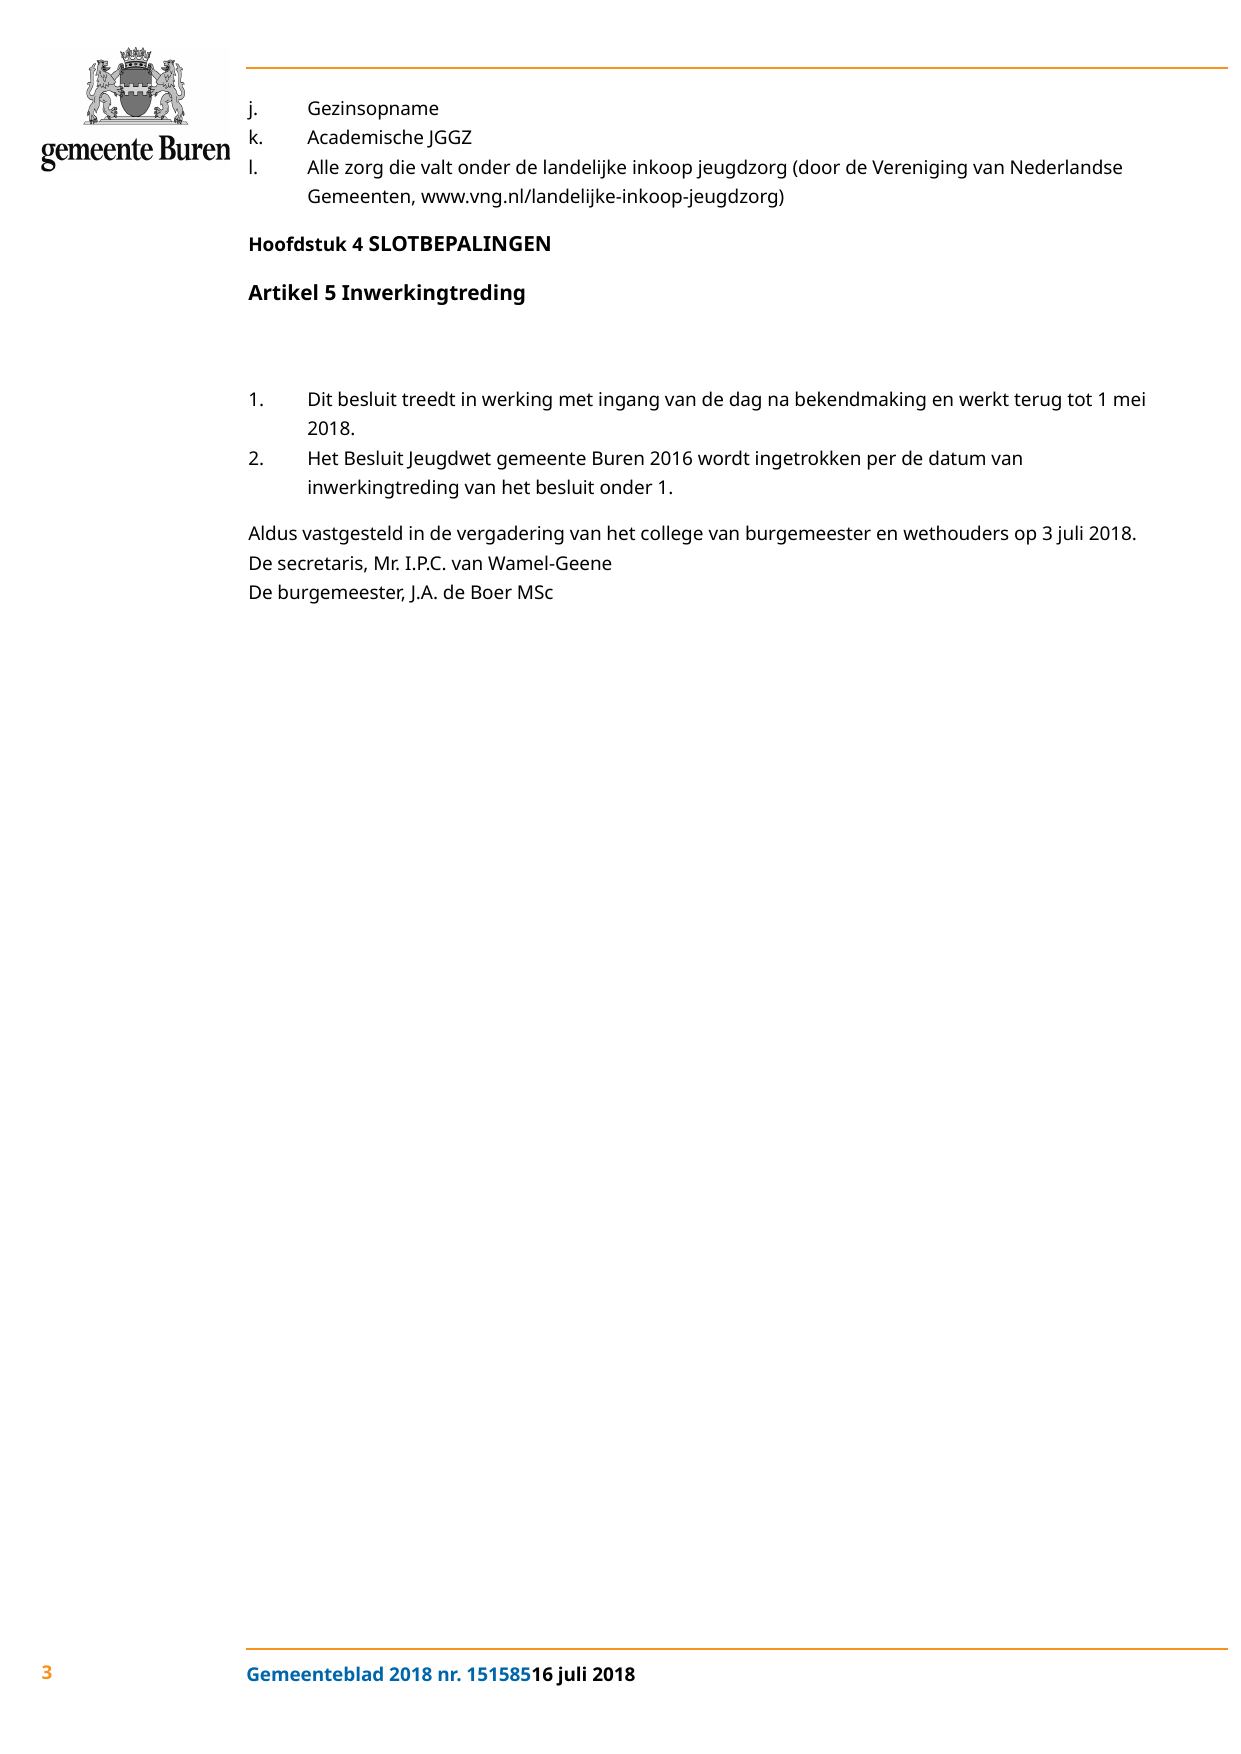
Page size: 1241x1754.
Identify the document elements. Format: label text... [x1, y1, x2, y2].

text Aldus vastgesteld in de vergadering van het college van burgemeester en wethouders op 3 juli 2018. [248, 520, 1152, 546]
text Artikel 5 Inwerkingtreding [248, 278, 1152, 307]
text De burgemeester, J.A. de Boer MSc [248, 579, 1152, 605]
text Hoofdstuk 4 SLOTBEPALINGEN [248, 229, 1152, 258]
list Dit besluit treedt in werking met ingang van de dag na bekendmaking en werkt terug tot 1 mei 2018. [248, 386, 1152, 441]
list Het Besluit Jeugdwet gemeente Buren 2016 wordt ingetrokken per de datum van inwerkingtreding van het besluit onder 1. [248, 445, 1152, 500]
list Alle zorg die valt onder de landelijke inkoop jeugdzorg (door de Vereniging van Nederlandse Gemeenten, www.vng.nl/landelijke-inkoop-jeugdzorg) [248, 154, 1152, 209]
text De secretaris, Mr. I.P.C. van Wamel-Geene [248, 550, 1152, 575]
list Gezinsopname [248, 95, 1152, 121]
picture [41, 47, 231, 172]
list Academische JGGZ [248, 124, 1152, 150]
